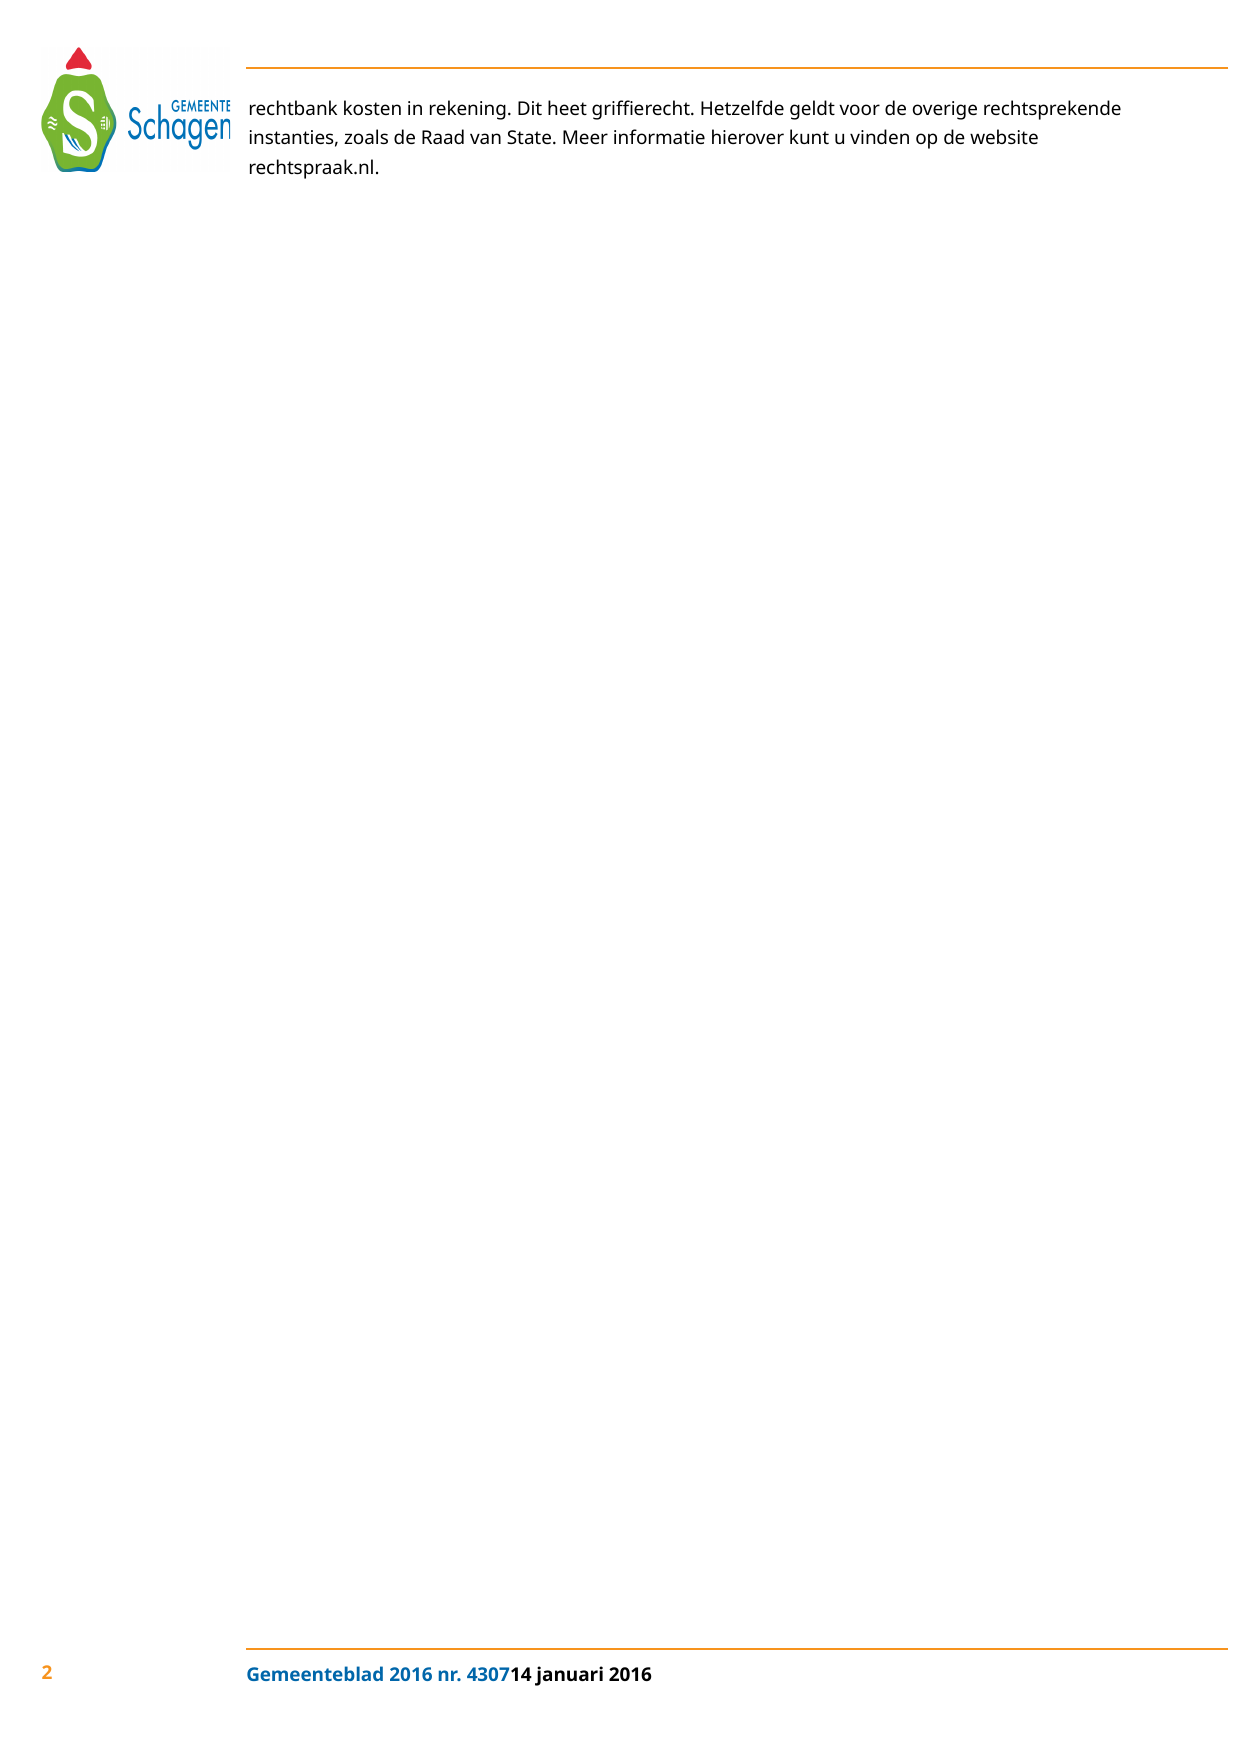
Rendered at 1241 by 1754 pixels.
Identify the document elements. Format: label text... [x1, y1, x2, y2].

picture [41, 47, 231, 172]
text rechtbank kosten in rekening. Dit heet griffierecht. Hetzelfde geldt voor de overige rechtsprekende instanties, zoals de Raad van State. Meer informatie hierover kunt u vinden op de website rechtspraak.nl. [248, 95, 1152, 180]
